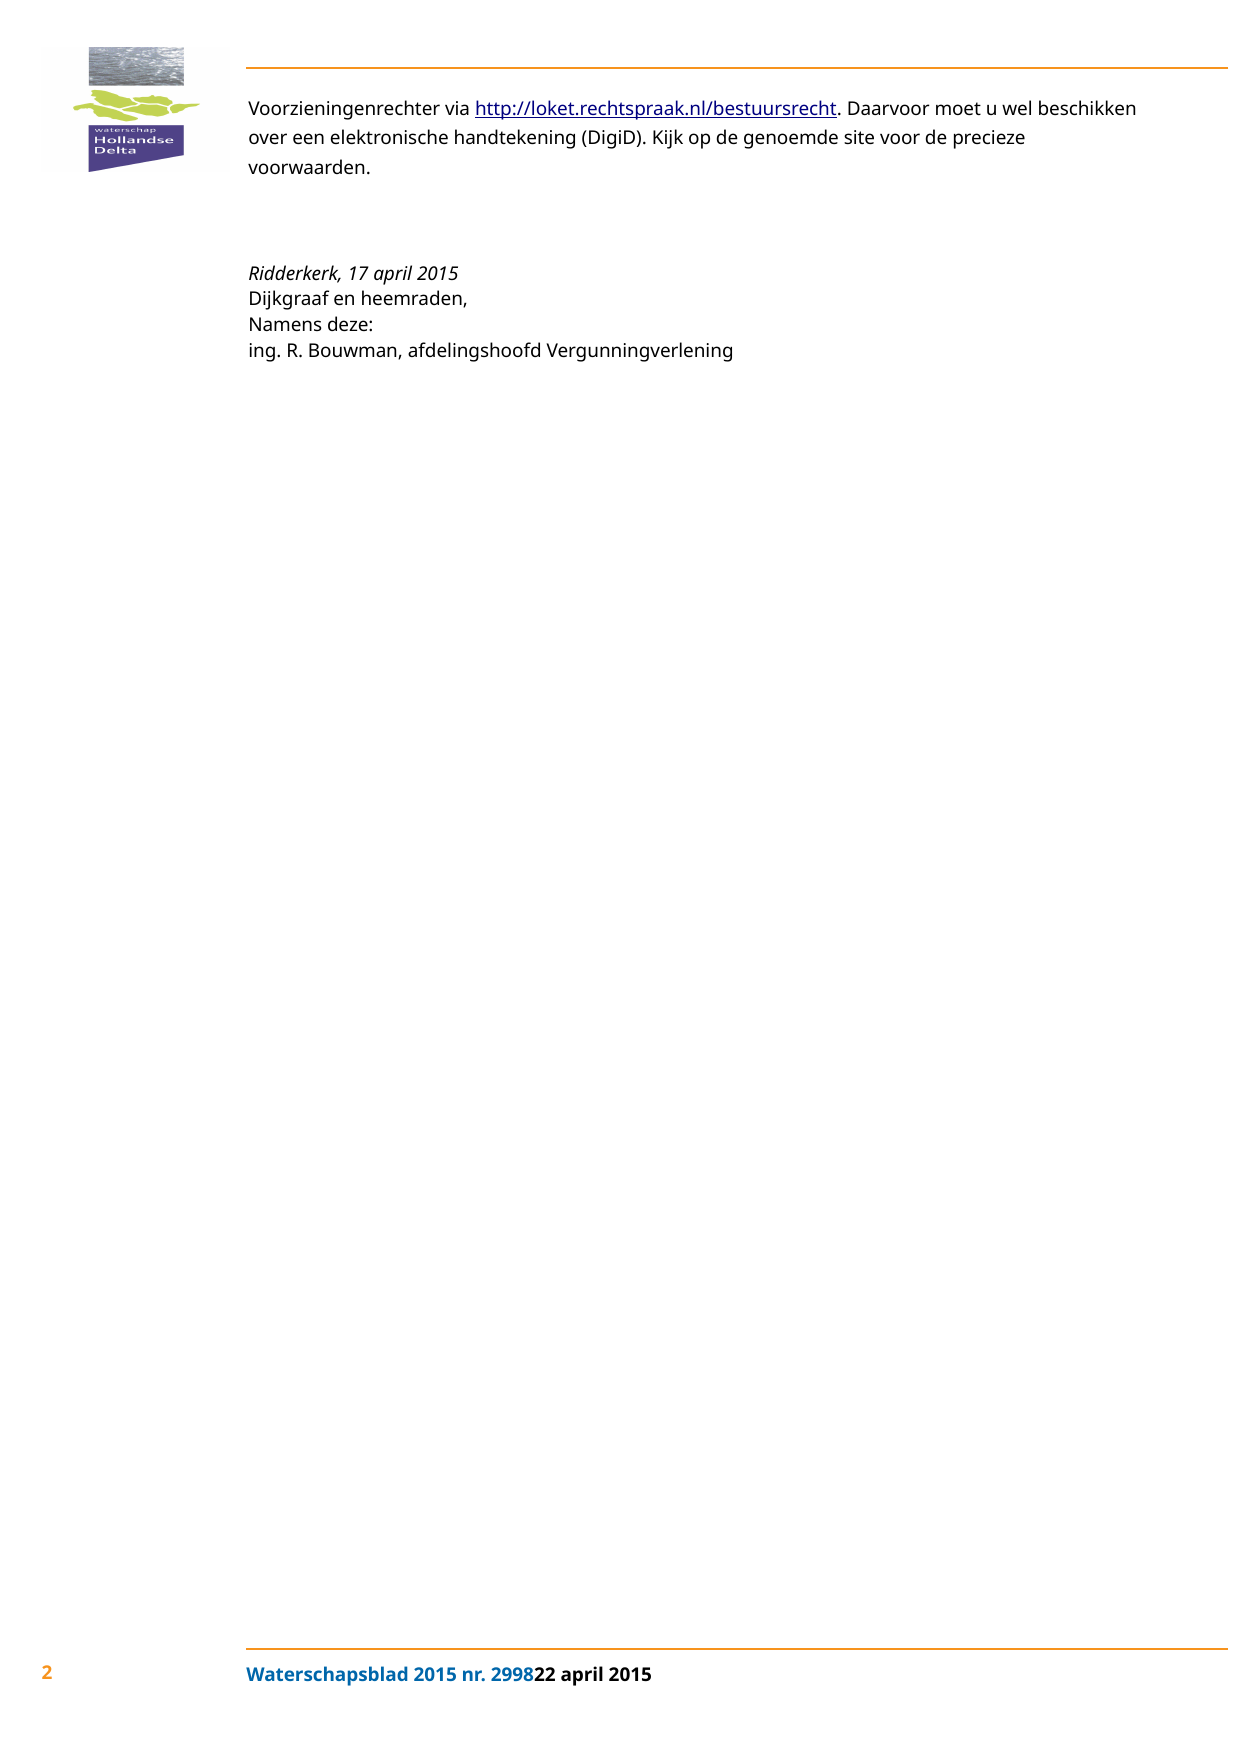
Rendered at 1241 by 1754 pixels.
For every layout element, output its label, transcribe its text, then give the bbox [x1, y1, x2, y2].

picture [41, 47, 231, 172]
text Namens deze: [248, 311, 1152, 337]
text ing. R. Bouwman, afdelingshoofd Vergunningverlening [248, 337, 1152, 363]
text Dijkgraaf en heemraden, [248, 285, 1152, 311]
text Ridderkerk, 17 april 2015 [248, 260, 1152, 285]
text Voorzieningenrechter via http://loket.rechtspraak.nl/bestuursrecht. Daarvoor moet u wel beschikken over een elektronische handtekening (DigiD). Kijk op de genoemde site voor de precieze voorwaarden. [248, 95, 1152, 180]
